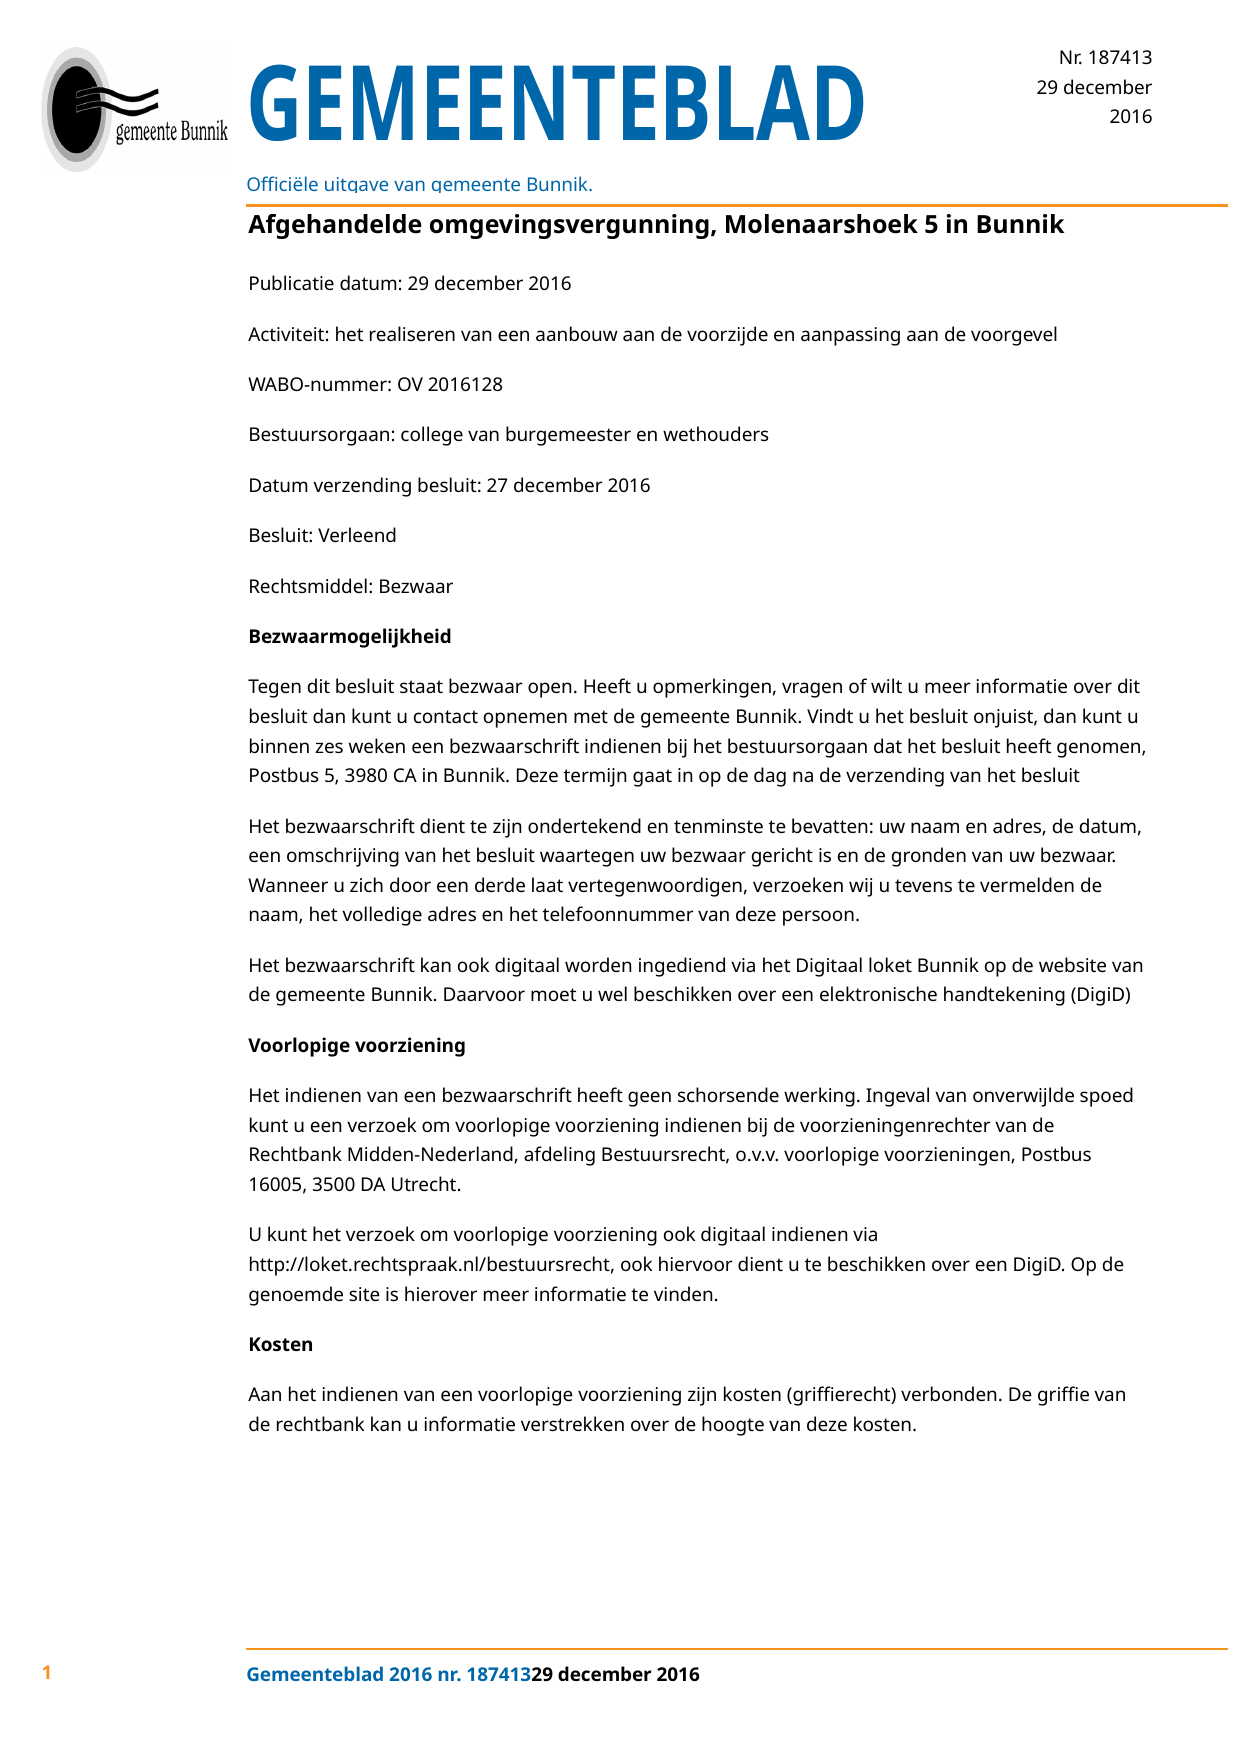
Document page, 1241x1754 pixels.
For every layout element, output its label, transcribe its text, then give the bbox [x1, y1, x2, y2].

text WABO-nummer: OV 2016128 [248, 371, 1152, 397]
text Datum verzending besluit: 27 december 2016 [248, 472, 1152, 498]
text Afgehandelde omgevingsvergunning, Molenaarshoek 5 in Bunnik [248, 207, 1152, 241]
picture [41, 47, 231, 172]
text Publicatie datum: 29 december 2016 [248, 270, 1152, 296]
text Kosten [248, 1331, 1152, 1357]
text Rechtsmiddel: Bezwaar [248, 573, 1152, 598]
text U kunt het verzoek om voorlopige voorziening ook digitaal indienen via http://loket.rechtspraak.nl/bestuursrecht, ook hiervoor dient u te beschikken over een DigiD. Op de genoemde site is hierover meer informatie te vinden. [248, 1222, 1152, 1306]
text Aan het indienen van een voorlopige voorziening zijn kosten (griffierecht) verbonden. De griffie van de rechtbank kan u informatie verstrekken over de hoogte van deze kosten. [248, 1382, 1152, 1437]
text Tegen dit besluit staat bezwaar open. Heeft u opmerkingen, vragen of wilt u meer informatie over dit besluit dan kunt u contact opnemen met de gemeente Bunnik. Vindt u het besluit onjuist, dan kunt u binnen zes weken een bezwaarschrift indienen bij het bestuursorgaan dat het besluit heeft genomen, Postbus 5, 3980 CA in Bunnik. Deze termijn gaat in op de dag na de verzending van het besluit [248, 674, 1152, 788]
text Bestuursorgaan: college van burgemeester en wethouders [248, 422, 1152, 447]
text Het bezwaarschrift kan ook digitaal worden ingediend via het Digitaal loket Bunnik op de website van de gemeente Bunnik. Daarvoor moet u wel beschikken over een elektronische handtekening (DigiD) [248, 952, 1152, 1007]
text Besluit: Verleend [248, 522, 1152, 548]
text Bezwaarmogelijkheid [248, 623, 1152, 649]
text Het bezwaarschrift dient te zijn ondertekend en tenminste te bevatten: uw naam en adres, de datum, een omschrijving van het besluit waartegen uw bezwaar gericht is en de gronden van uw bezwaar. Wanneer u zich door een derde laat vertegenwoordigen, verzoeken wij u tevens te vermelden de naam, het volledige adres en het telefoonnummer van deze persoon. [248, 813, 1152, 927]
text Activiteit: het realiseren van een aanbouw aan de voorzijde en aanpassing aan de voorgevel [248, 321, 1152, 346]
text Voorlopige voorziening [248, 1032, 1152, 1058]
text Het indienen van een bezwaarschrift heeft geen schorsende werking. Ingeval van onverwijlde spoed kunt u een verzoek om voorlopige voorziening indienen bij de voorzieningenrechter van de Rechtbank Midden-Nederland, afdeling Bestuursrecht, o.v.v. voorlopige voorzieningen, Postbus 16005, 3500 DA Utrecht. [248, 1082, 1152, 1197]
